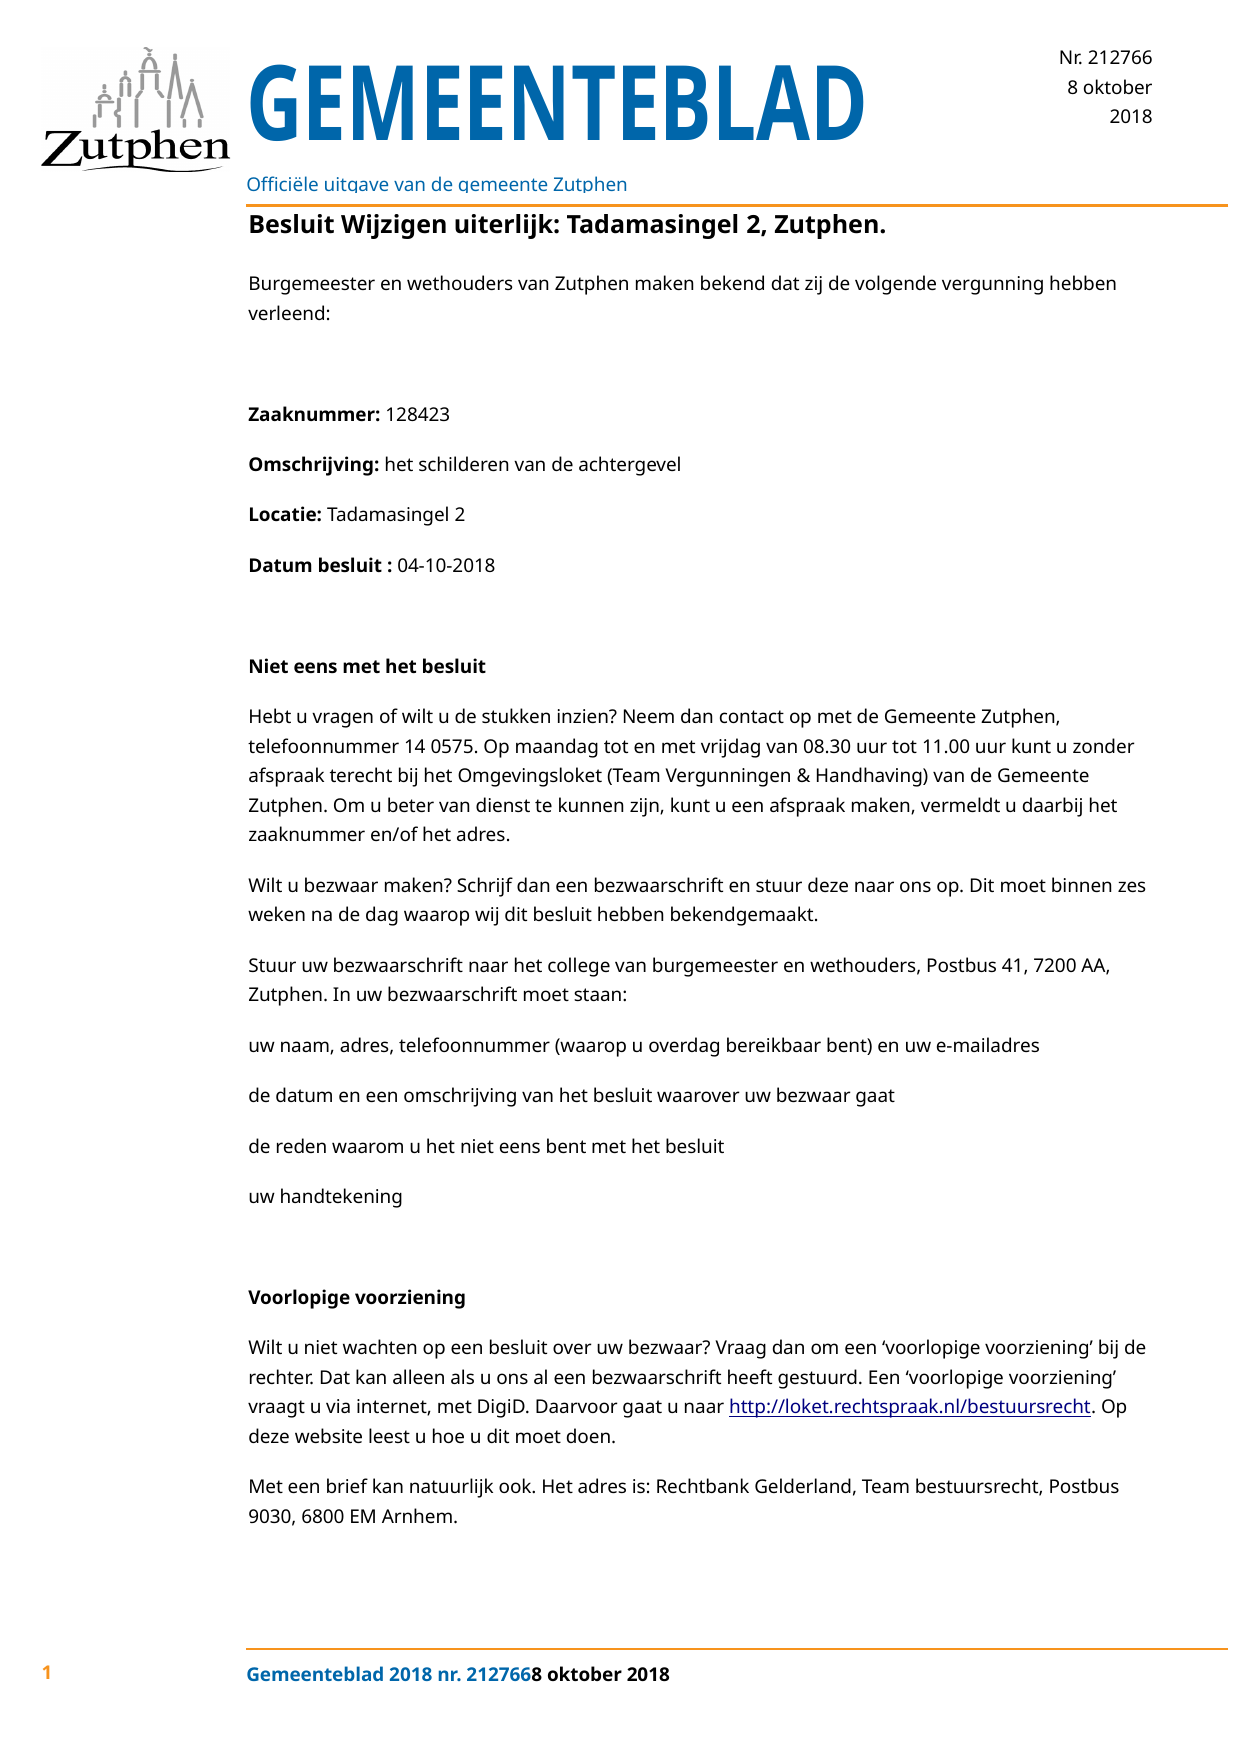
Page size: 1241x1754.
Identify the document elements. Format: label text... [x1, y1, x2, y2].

text Wilt u bezwaar maken? Schrijf dan een bezwaarschrift en stuur deze naar ons op. Dit moet binnen zes weken na de dag waarop wij dit besluit hebben bekendgemaakt. [248, 872, 1152, 927]
text Hebt u vragen of wilt u de stukken inzien? Neem dan contact op met de Gemeente Zutphen, telefoonnummer 14 0575. Op maandag tot en met vrijdag van 08.30 uur tot 11.00 uur kunt u zonder afspraak terecht bij het Omgevingsloket (Team Vergunningen & Handhaving) van de Gemeente Zutphen. Om u beter van dienst te kunnen zijn, kunt u een afspraak maken, vermeldt u daarbij het zaaknummer en/of het adres. [248, 703, 1152, 847]
text Wilt u niet wachten op een besluit over uw bezwaar? Vraag dan om een ‘voorlopige voorziening’ bij de rechter. Dat kan alleen als u ons al een bezwaarschrift heeft gestuurd. Een ‘voorlopige voorziening’ vraagt u via internet, met DigiD. Daarvoor gaat u naar http://loket.rechtspraak.nl/bestuursrecht. Op deze website leest u hoe u dit moet doen. [248, 1334, 1152, 1449]
picture [41, 47, 231, 172]
text Stuur uw bezwaarschrift naar het college van burgemeester en wethouders, Postbus 41, 7200 AA, Zutphen. In uw bezwaarschrift moet staan: [248, 952, 1152, 1007]
text Besluit Wijzigen uiterlijk: Tadamasingel 2, Zutphen. [248, 207, 1152, 241]
text Met een brief kan natuurlijk ook. Het adres is: Rechtbank Gelderland, Team bestuursrecht, Postbus 9030, 6800 EM Arnhem. [248, 1474, 1152, 1529]
text uw naam, adres, telefoonnummer (waarop u overdag bereikbaar bent) en uw e-mailadres [248, 1032, 1152, 1058]
text Locatie: Tadamasingel 2 [248, 502, 1152, 527]
text Datum besluit : 04-10-2018 [248, 552, 1152, 578]
text Burgemeester en wethouders van Zutphen maken bekend dat zij de volgende vergunning hebben verleend: [248, 270, 1152, 326]
text de reden waarom u het niet eens bent met het besluit [248, 1133, 1152, 1158]
text Voorlopige voorziening [248, 1284, 1152, 1310]
text Zaaknummer: 128423 [248, 401, 1152, 426]
text de datum en een omschrijving van het besluit waarover uw bezwaar gaat [248, 1082, 1152, 1108]
text Omschrijving: het schilderen van de achtergevel [248, 451, 1152, 477]
text uw handtekening [248, 1183, 1152, 1209]
text Niet eens met het besluit [248, 653, 1152, 678]
